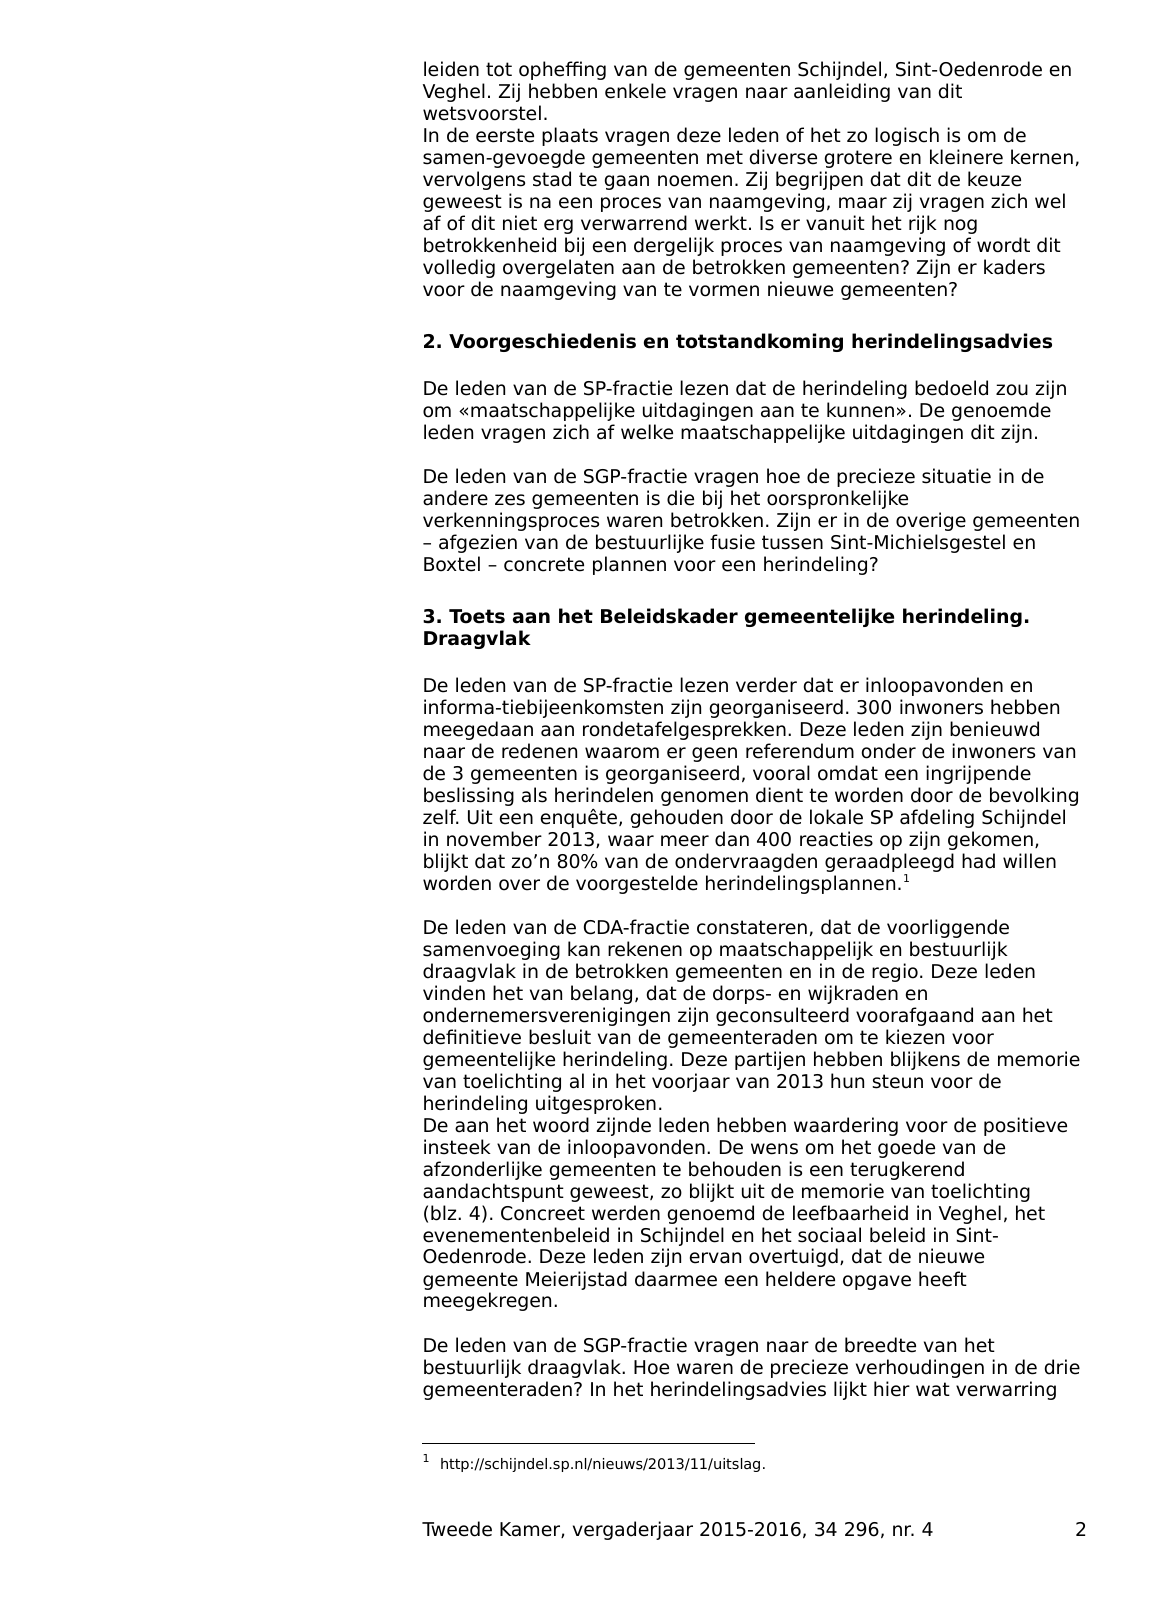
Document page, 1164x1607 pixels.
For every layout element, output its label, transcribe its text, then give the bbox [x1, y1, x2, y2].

text De leden van de CDA-fractie constateren, dat de voorliggende samenvoeging kan rekenen op maatschappelijk en bestuurlijk draagvlak in de betrokken gemeenten en in de regio. Deze leden vinden het van belang, dat de dorps- en wijkraden en ondernemersverenigingen zijn geconsulteerd voorafgaand aan het definitieve besluit van de gemeenteraden om te kiezen voor gemeentelijke herindeling. Deze partijen hebben blijkens de memorie van toelichting al in het voorjaar van 2013 hun steun voor de herindeling uitgesproken. [422, 917, 1087, 1114]
text leiden tot opheffing van de gemeenten Schijndel, Sint-Oedenrode en Veghel. Zij hebben enkele vragen naar aanleiding van dit wetsvoorstel. [422, 59, 1087, 125]
subtitle 3. Toets aan het Beleidskader gemeentelijke herindeling. Draagvlak [422, 606, 1087, 650]
text De leden van de SGP-fractie vragen hoe de precieze situatie in de andere zes gemeenten is die bij het oorspronkelijke verkenningsproces waren betrokken. Zijn er in de overige gemeenten – afgezien van de bestuurlijke fusie tussen Sint-Michielsgestel en Boxtel – concrete plannen voor een herindeling? [422, 466, 1087, 576]
subtitle 2. Voorgeschiedenis en totstandkoming herindelingsadvies [422, 331, 1087, 353]
text De leden van de SP-fractie lezen verder dat er inloopavonden en informa-tiebijeenkomsten zijn georganiseerd. 300 inwoners hebben meegedaan aan rondetafelgesprekken. Deze leden zijn benieuwd naar de redenen waarom er geen referendum onder de inwoners van de 3 gemeenten is georganiseerd, vooral omdat een ingrijpende beslissing als herindelen genomen dient te worden door de bevolking zelf. Uit een enquête, gehouden door de lokale SP afdeling Schijndel in november 2013, waar meer dan 400 reacties op zijn gekomen, blijkt dat zo’n 80% van de ondervraagden geraadpleegd had willen worden over de voorgestelde herindelingsplannen. [422, 675, 1087, 894]
text De leden van de SP-fractie lezen dat de herindeling bedoeld zou zijn om «maatschappelijke uitdagingen aan te kunnen». De genoemde leden vragen zich af welke maatschappelijke uitdagingen dit zijn. [422, 378, 1087, 444]
text De leden van de SGP-fractie vragen naar de breedte van het bestuurlijk draagvlak. Hoe waren de precieze verhoudingen in de drie gemeenteraden? In het herindelingsadvies lijkt hier wat verwarring [422, 1334, 1087, 1401]
text In de eerste plaats vragen deze leden of het zo logisch is om de samen-gevoegde gemeenten met diverse grotere en kleinere kernen, vervolgens stad te gaan noemen. Zij begrijpen dat dit de keuze geweest is na een proces van naamgeving, maar zij vragen zich wel af of dit niet erg verwarrend werkt. Is er vanuit het rijk nog betrokkenheid bij een dergelijk proces van naamgeving of wordt dit volledig overgelaten aan de betrokken gemeenten? Zijn er kaders voor de naamgeving van te vormen nieuwe gemeenten? [422, 125, 1087, 301]
text De aan het woord zijnde leden hebben waardering voor de positieve insteek van de inloopavonden. De wens om het goede van de afzonderlijke gemeenten te behouden is een terugkerend aandachtspunt geweest, zo blijkt uit de memorie van toelichting (blz. 4). Concreet werden genoemd de leefbaarheid in Veghel, het evenementenbeleid in Schijndel en het sociaal beleid in Sint-Oedenrode. Deze leden zijn ervan overtuigd, dat de nieuwe gemeente Meierijstad daarmee een heldere opgave heeft meegekregen. [422, 1114, 1087, 1312]
text http://schijndel.sp.nl/nieuws/2013/11/uitslag. [422, 1452, 1087, 1474]
